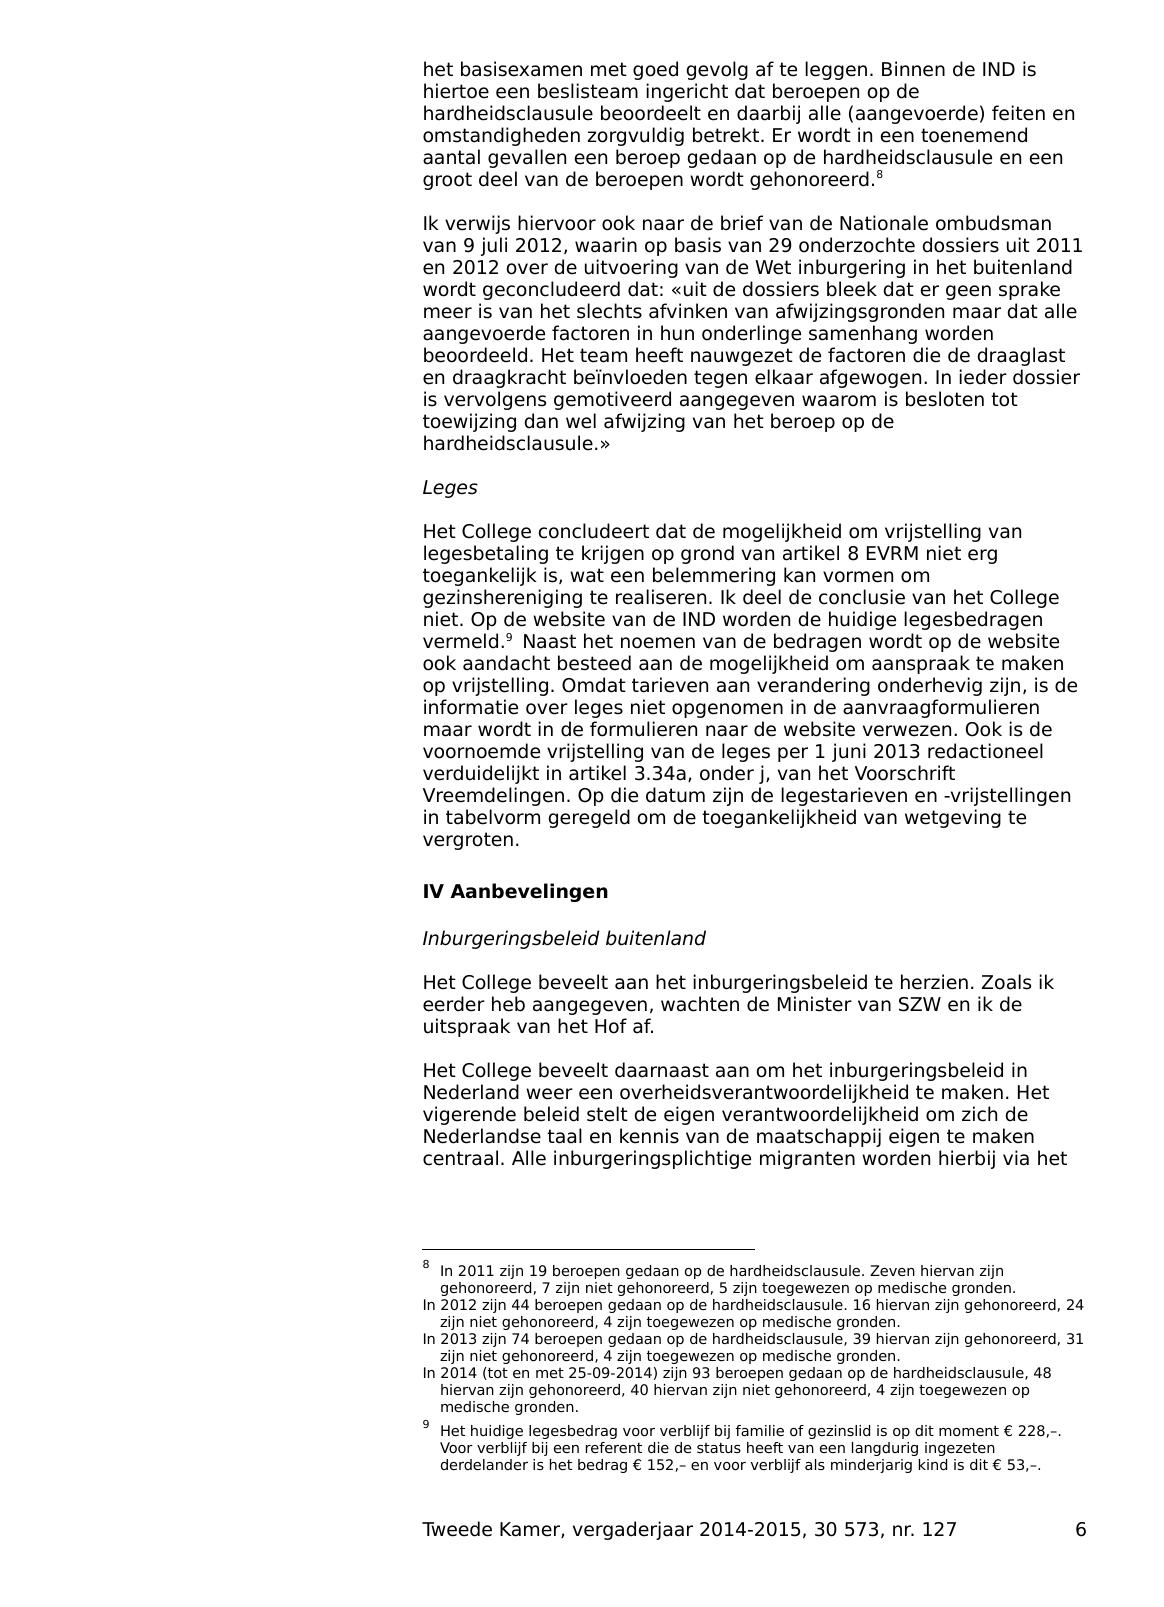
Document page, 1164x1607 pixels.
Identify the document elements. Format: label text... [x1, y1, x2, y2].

text In 2011 zijn 19 beroepen gedaan op de hardheidsclausule. Zeven hiervan zijn gehonoreerd, 7 zijn niet gehonoreerd, 5 zijn toegewezen op medische gronden. [422, 1258, 1087, 1297]
text het basisexamen met goed gevolg af te leggen. Binnen de IND is hiertoe een beslisteam ingericht dat beroepen op de hardheidsclausule beoordeelt en daarbij alle (aangevoerde) feiten en omstandigheden zorgvuldig betrekt. Er wordt in een toenemend aantal gevallen een beroep gedaan op de hardheidsclausule en een groot deel van de beroepen wordt gehonoreerd. [422, 59, 1087, 191]
subtitle Leges [422, 477, 1087, 499]
text Het College beveelt daarnaast aan om het inburgeringsbeleid in Nederland weer een overheidsverantwoordelijkheid te maken. Het vigerende beleid stelt de eigen verantwoordelijkheid om zich de Nederlandse taal en kennis van de maatschappij eigen te maken centraal. Alle inburgeringsplichtige migranten worden hierbij via het [422, 1060, 1087, 1170]
text Het huidige legesbedrag voor verblijf bij familie of gezinslid is op dit moment € 228,–. Voor verblijf bij een referent die de status heeft van een langdurig ingezeten derdelander is het bedrag € 152,– en voor verblijf als minderjarig kind is dit € 53,–. [422, 1418, 1087, 1474]
text Het College beveelt aan het inburgeringsbeleid te herzien. Zoals ik eerder heb aangegeven, wachten de Minister van SZW en ik de uitspraak van het Hof af. [422, 972, 1087, 1038]
subtitle IV Aanbevelingen [422, 881, 1087, 903]
text Ik verwijs hiervoor ook naar de brief van de Nationale ombudsman van 9 juli 2012, waarin op basis van 29 onderzochte dossiers uit 2011 en 2012 over de uitvoering van de Wet inburgering in het buitenland wordt geconcludeerd dat: «uit de dossiers bleek dat er geen sprake meer is van het slechts afvinken van afwijzingsgronden maar dat alle aangevoerde factoren in hun onderlinge samenhang worden beoordeeld. Het team heeft nauwgezet de factoren die de draaglast en draagkracht beïnvloeden tegen elkaar afgewogen. In ieder dossier is vervolgens gemotiveerd aangegeven waarom is besloten tot toewijzing dan wel afwijzing van het beroep op de hardheidsclausule.» [422, 213, 1087, 455]
text In 2014 (tot en met 25-09-2014) zijn 93 beroepen gedaan op de hardheidsclausule, 48 hiervan zijn gehonoreerd, 40 hiervan zijn niet gehonoreerd, 4 zijn toegewezen op medische gronden. [422, 1365, 1087, 1416]
text In 2012 zijn 44 beroepen gedaan op de hardheidsclausule. 16 hiervan zijn gehonoreerd, 24 zijn niet gehonoreerd, 4 zijn toegewezen op medische gronden. [422, 1297, 1087, 1331]
subtitle Inburgeringsbeleid buitenland [422, 928, 1087, 950]
text In 2013 zijn 74 beroepen gedaan op de hardheidsclausule, 39 hiervan zijn gehonoreerd, 31 zijn niet gehonoreerd, 4 zijn toegewezen op medische gronden. [422, 1331, 1087, 1365]
text Het College concludeert dat de mogelijkheid om vrijstelling van legesbetaling te krijgen op grond van artikel 8 EVRM niet erg toegankelijk is, wat een belemmering kan vormen om gezinshereniging te realiseren. Ik deel de conclusie van het College niet. Op de website van de IND worden de huidige legesbedragen vermeld. Naast het noemen van de bedragen wordt op de website ook aandacht besteed aan de mogelijkheid om aanspraak te maken op vrijstelling. Omdat tarieven aan verandering onderhevig zijn, is de informatie over leges niet opgenomen in de aanvraagformulieren maar wordt in de formulieren naar de website verwezen. Ook is de voornoemde vrijstelling van de leges per 1 juni 2013 redactioneel verduidelijkt in artikel 3.34a, onder j, van het Voorschrift Vreemdelingen. Op die datum zijn de legestarieven en -vrijstellingen in tabelvorm geregeld om de toegankelijkheid van wetgeving te vergroten. [422, 521, 1087, 851]
